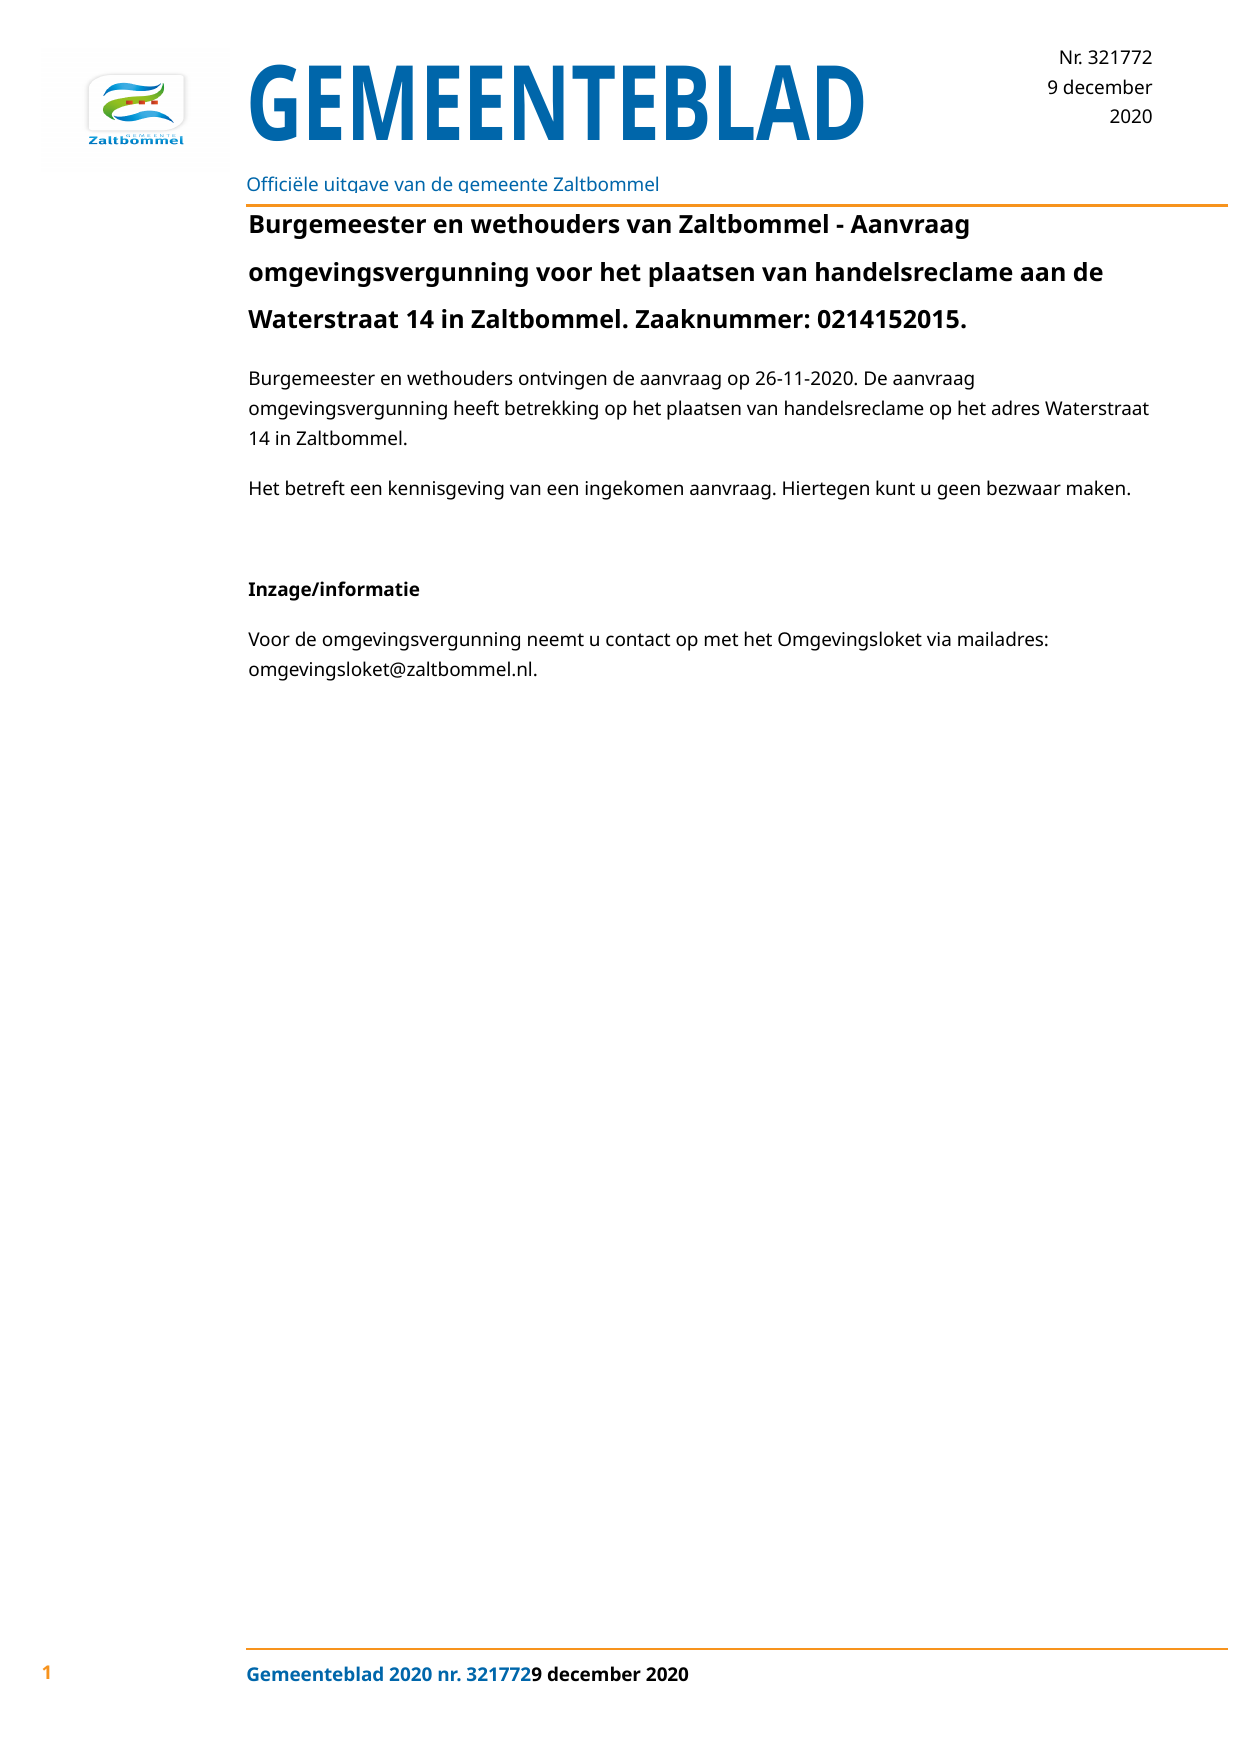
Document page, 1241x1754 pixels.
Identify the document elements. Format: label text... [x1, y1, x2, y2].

picture [41, 47, 231, 172]
text Burgemeester en wethouders ontvingen de aanvraag op 26-11-2020. De aanvraag omgevingsvergunning heeft betrekking op het plaatsen van handelsreclame op het adres Waterstraat 14 in Zaltbommel. [248, 366, 1152, 450]
text Burgemeester en wethouders van Zaltbommel - Aanvraag omgevingsvergunning voor het plaatsen van handelsreclame aan de Waterstraat 14 in Zaltbommel. Zaaknummer: 0214152015. [248, 207, 1152, 336]
text Het betreft een kennisgeving van een ingekomen aanvraag. Hiertegen kunt u geen bezwaar maken. [248, 475, 1152, 501]
text Inzage/informatie [248, 576, 1152, 602]
text Voor de omgevingsvergunning neemt u contact op met het Omgevingsloket via mailadres: omgevingsloket@zaltbommel.nl. [248, 626, 1152, 682]
